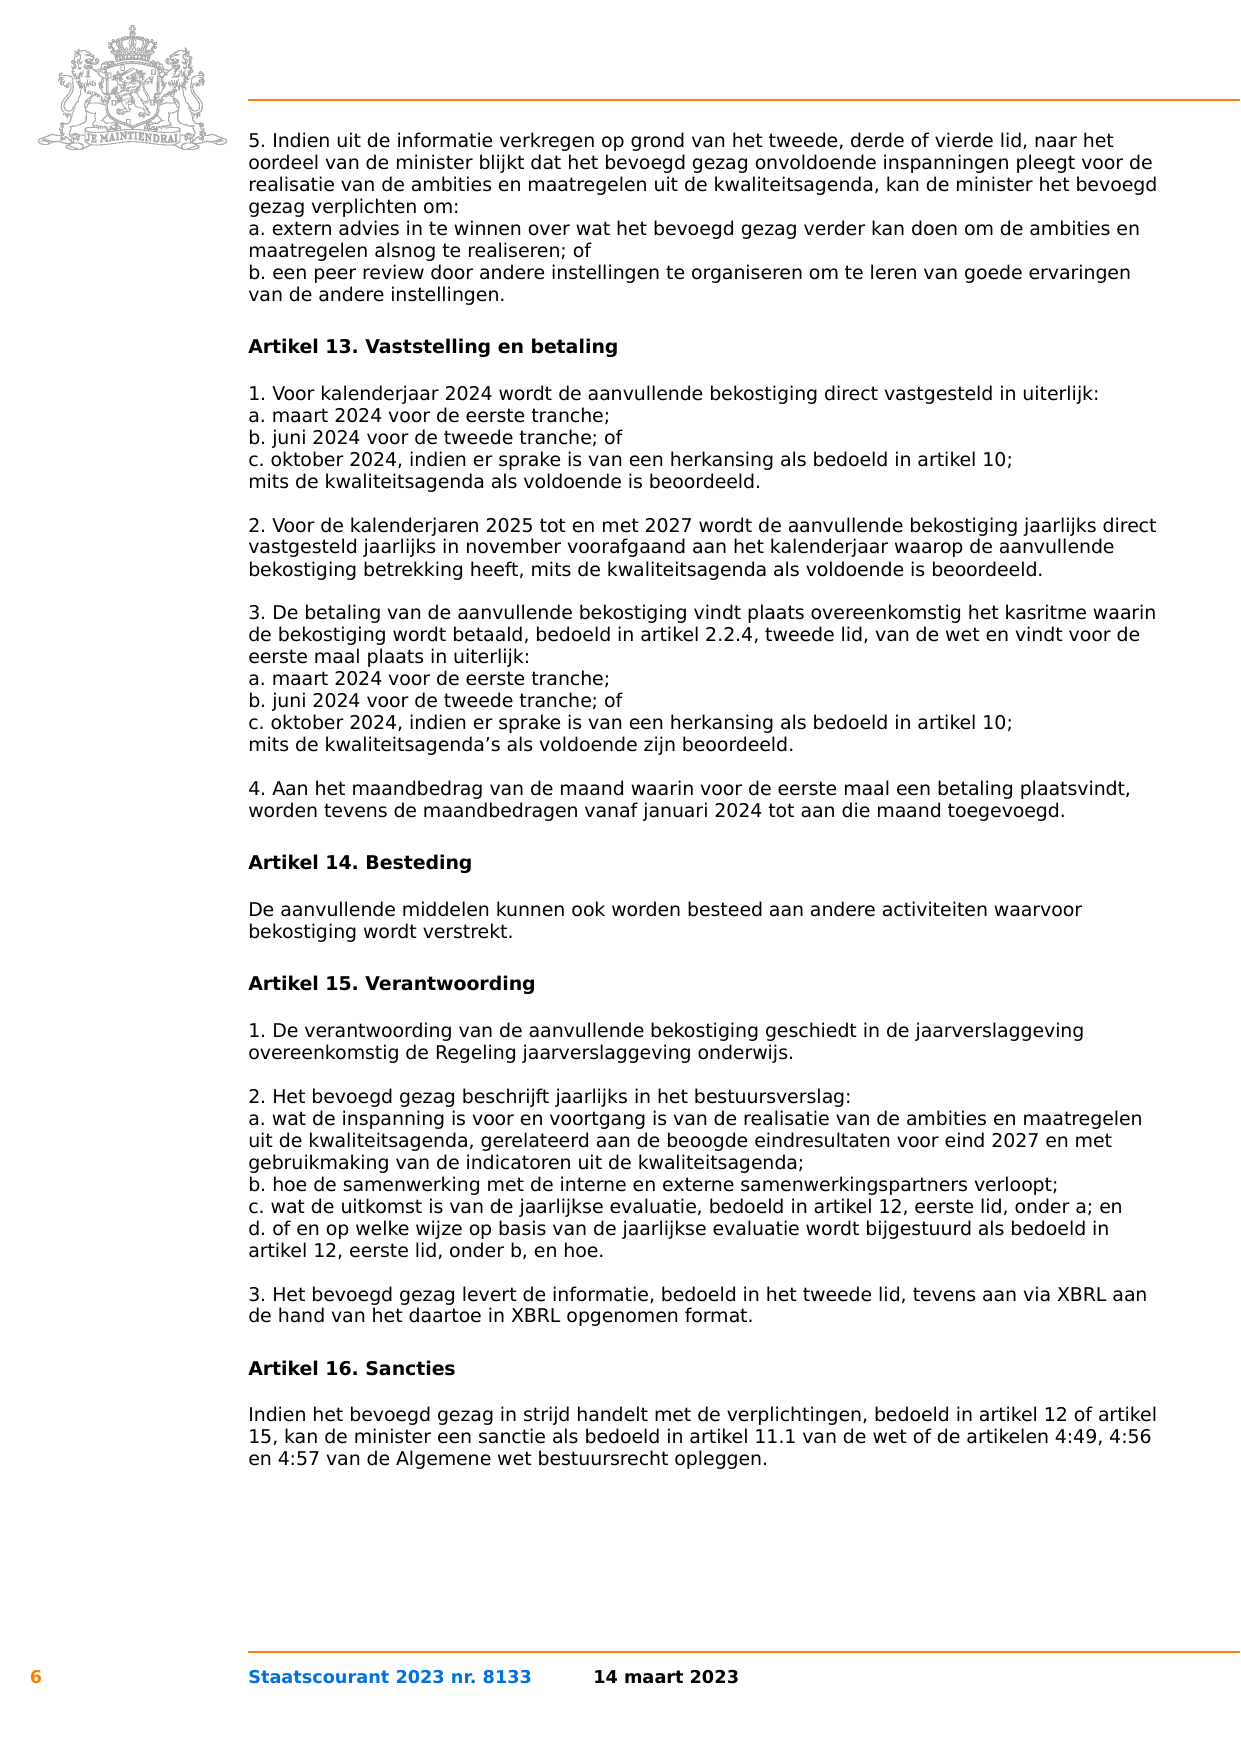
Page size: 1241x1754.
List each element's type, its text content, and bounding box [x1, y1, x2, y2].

text 1. Voor kalenderjaar 2024 wordt de aanvullende bekostiging direct vastgesteld in uiterlijk: [248, 383, 1163, 405]
text mits de kwaliteitsagenda’s als voldoende zijn beoordeeld. [248, 734, 1163, 756]
text d. of en op welke wijze op basis van de jaarlijkse evaluatie wordt bijgestuurd als bedoeld in artikel 12, eerste lid, onder b, en hoe. [248, 1218, 1163, 1262]
text a. maart 2024 voor de eerste tranche; [248, 668, 1163, 690]
text c. wat de uitkomst is van de jaarlijkse evaluatie, bedoeld in artikel 12, eerste lid, onder a; en [248, 1196, 1163, 1218]
text 4. Aan het maandbedrag van de maand waarin voor de eerste maal een betaling plaatsvindt, worden tevens de maandbedragen vanaf januari 2024 tot aan die maand toegevoegd. [248, 778, 1163, 822]
text a. maart 2024 voor de eerste tranche; [248, 405, 1163, 427]
text b. een peer review door andere instellingen te organiseren om te leren van goede ervaringen van de andere instellingen. [248, 262, 1163, 306]
text b. juni 2024 voor de tweede tranche; of [248, 427, 1163, 449]
text 1. De verantwoording van de aanvullende bekostiging geschiedt in de jaarverslaggeving overeenkomstig de Regeling jaarverslaggeving onderwijs. [248, 1020, 1163, 1064]
text 3. Het bevoegd gezag levert de informatie, bedoeld in het tweede lid, tevens aan via XBRL aan de hand van het daartoe in XBRL opgenomen format. [248, 1283, 1163, 1327]
text c. oktober 2024, indien er sprake is van een herkansing als bedoeld in artikel 10; [248, 449, 1163, 471]
subtitle Artikel 14. Besteding [248, 852, 1163, 874]
text a. wat de inspanning is voor en voortgang is van de realisatie van de ambities en maatregelen uit de kwaliteitsagenda, gerelateerd aan de beoogde eindresultaten voor eind 2027 en met gebruikmaking van de indicatoren uit de kwaliteitsagenda; [248, 1108, 1163, 1174]
text b. hoe de samenwerking met de interne en externe samenwerkingspartners verloopt; [248, 1174, 1163, 1196]
text c. oktober 2024, indien er sprake is van een herkansing als bedoeld in artikel 10; [248, 712, 1163, 734]
text b. juni 2024 voor de tweede tranche; of [248, 690, 1163, 712]
text Indien het bevoegd gezag in strijd handelt met de verplichtingen, bedoeld in artikel 12 of artikel 15, kan de minister een sanctie als bedoeld in artikel 11.1 van de wet of de artikelen 4:49, 4:56 en 4:57 van de Algemene wet bestuursrecht opleggen. [248, 1404, 1163, 1470]
text De aanvullende middelen kunnen ook worden besteed aan andere activiteiten waarvoor bekostiging wordt verstrekt. [248, 899, 1163, 943]
text mits de kwaliteitsagenda als voldoende is beoordeeld. [248, 471, 1163, 493]
text 5. Indien uit de informatie verkregen op grond van het tweede, derde of vierde lid, naar het oordeel van de minister blijkt dat het bevoegd gezag onvoldoende inspanningen pleegt voor de realisatie van de ambities en maatregelen uit de kwaliteitsagenda, kan de minister het bevoegd gezag verplichten om: [248, 130, 1163, 218]
subtitle Artikel 13. Vaststelling en betaling [248, 336, 1163, 358]
text a. extern advies in te winnen over wat het bevoegd gezag verder kan doen om de ambities en maatregelen alsnog te realiseren; of [248, 218, 1163, 262]
text 3. De betaling van de aanvullende bekostiging vindt plaats overeenkomstig het kasritme waarin de bekostiging wordt betaald, bedoeld in artikel 2.2.4, tweede lid, van de wet en vindt voor de eerste maal plaats in uiterlijk: [248, 602, 1163, 668]
text 2. Het bevoegd gezag beschrijft jaarlijks in het bestuursverslag: [248, 1086, 1163, 1108]
subtitle Artikel 15. Verantwoording [248, 973, 1163, 995]
picture [38, 25, 227, 150]
subtitle Artikel 16. Sancties [248, 1357, 1163, 1379]
text 2. Voor de kalenderjaren 2025 tot en met 2027 wordt de aanvullende bekostiging jaarlijks direct vastgesteld jaarlijks in november voorafgaand aan het kalenderjaar waarop de aanvullende bekostiging betrekking heeft, mits de kwaliteitsagenda als voldoende is beoordeeld. [248, 514, 1163, 580]
